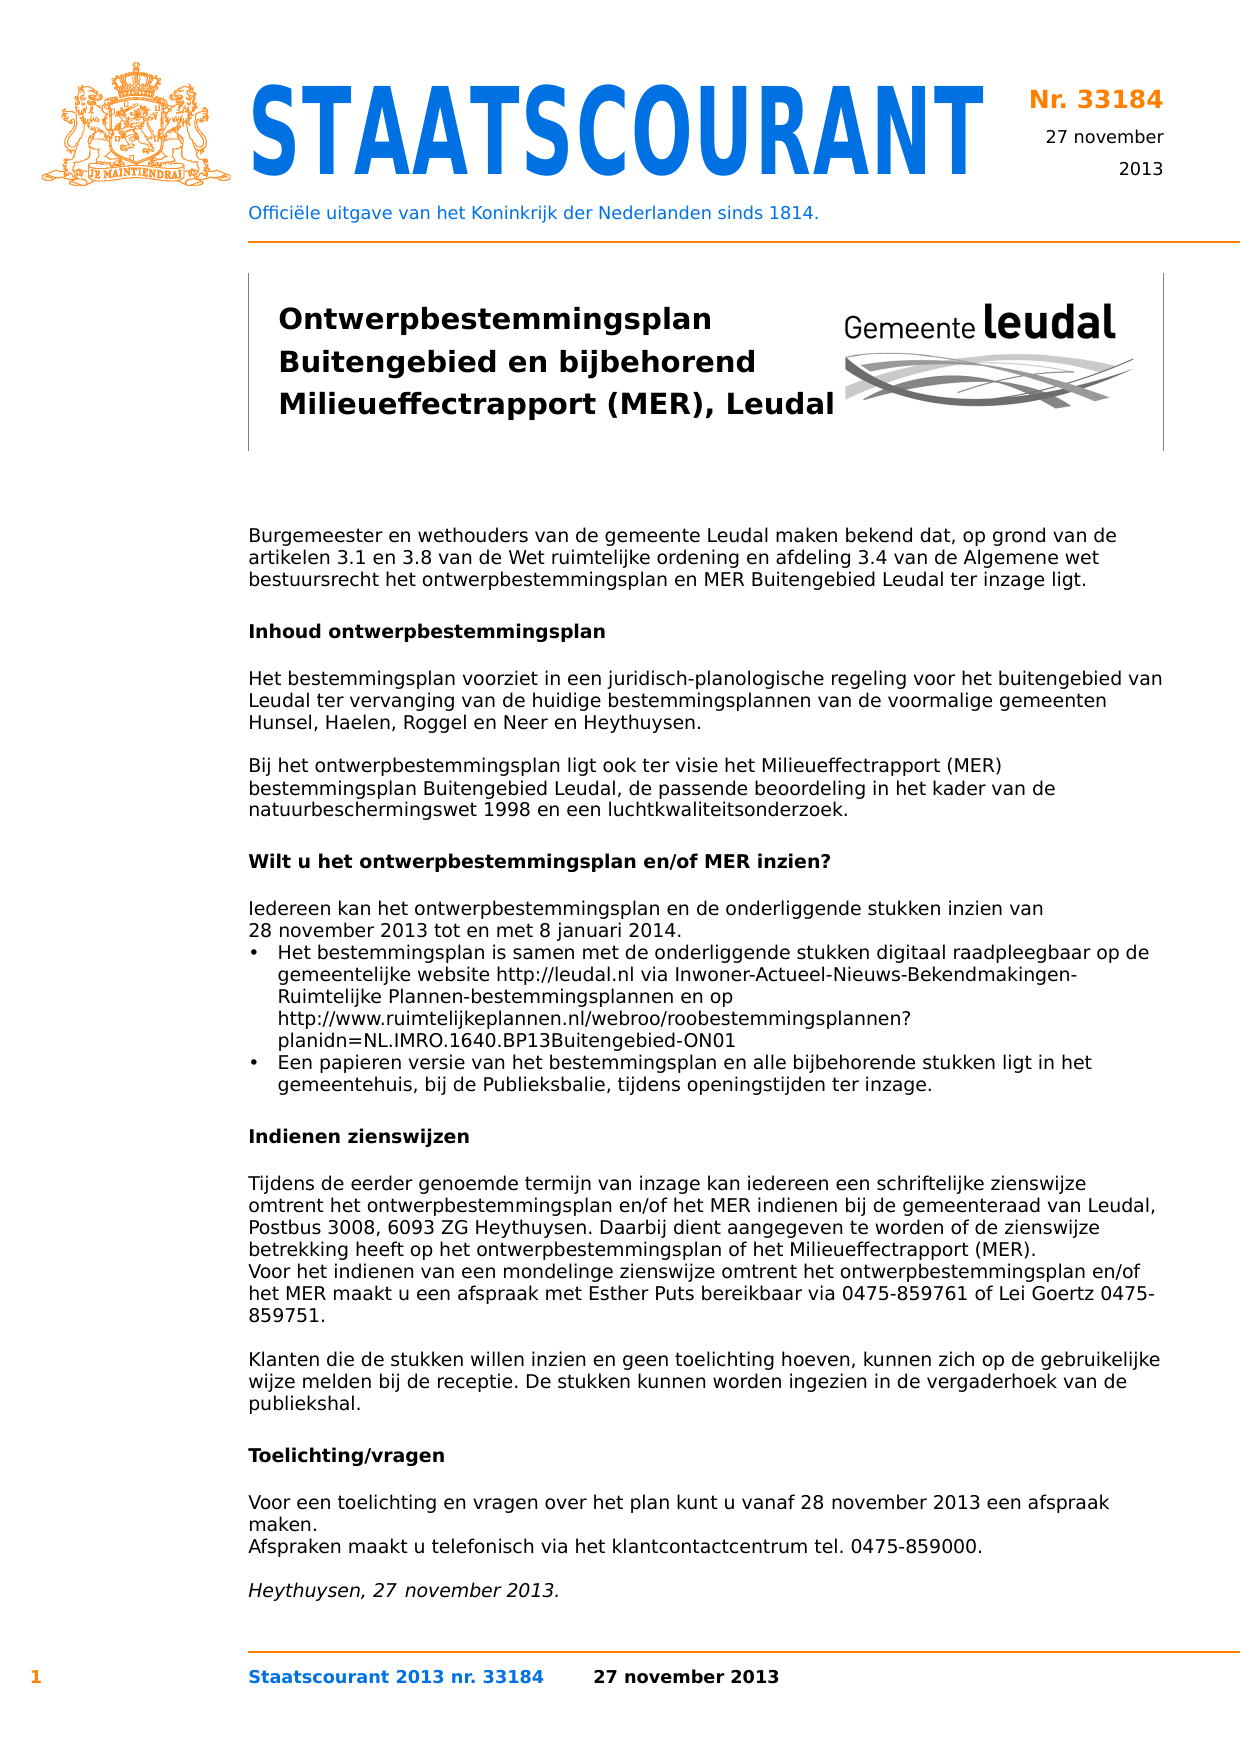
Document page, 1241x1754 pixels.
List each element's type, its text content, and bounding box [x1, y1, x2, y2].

text Voor het indienen van een mondelinge zienswijze omtrent het ontwerpbestemmingsplan en/of het MER maakt u een afspraak met Esther Puts bereikbaar via 0475-859761 of Lei Goertz 0475-859751. [248, 1261, 1163, 1327]
text Bij het ontwerpbestemmingsplan ligt ook ter visie het Milieueffectrapport (MER) bestemmingsplan Buitengebied Leudal, de passende beoordeling in het kader van de natuurbeschermingswet 1998 en een luchtkwaliteitsonderzoek. [248, 755, 1163, 821]
text • Een papieren versie van het bestemmingsplan en alle bijbehorende stukken ligt in het gemeentehuis, bij de Publieksbalie, tijdens openingstijden ter inzage. [248, 1052, 1163, 1096]
table_header [25, 62, 248, 241]
table_header Nr. 33184 [998, 62, 1240, 121]
text Iedereen kan het ontwerpbestemmingsplan en de onderliggende stukken inzien van 28 november 2013 tot en met 8 januari 2014. [248, 898, 1163, 942]
subtitle Ontwerpbestemmingsplan Buitengebied en bijbehorend Milieueffectrapport (MER), Leudal [249, 273, 1163, 451]
subtitle Inhoud ontwerpbestemmingsplan [248, 621, 1163, 643]
table_cell Officiële uitgave van het Koninkrijk der Nederlanden sinds 1814. [248, 203, 1240, 241]
text Tijdens de eerder genoemde termijn van inzage kan iedereen een schriftelijke zienswijze omtrent het ontwerpbestemmingsplan en/of het MER indienen bij de gemeenteraad van Leudal, Postbus 3008, 6093 ZG Heythuysen. Daarbij dient aangegeven te worden of de zienswijze betrekking heeft op het ontwerpbestemmingsplan of het Milieueffectrapport (MER). [248, 1173, 1163, 1261]
subtitle Toelichting/vragen [248, 1445, 1163, 1467]
subtitle Indienen zienswijzen [248, 1126, 1163, 1148]
table_cell 2013 [998, 153, 1240, 203]
text Afspraken maakt u telefonisch via het klantcontactcentrum tel. 0475-859000. [248, 1536, 1163, 1558]
text Burgemeester en wethouders van de gemeente Leudal maken bekend dat, op grond van de artikelen 3.1 en 3.8 van de Wet ruimtelijke ordening en afdeling 3.4 van de Algemene wet bestuursrecht het ontwerpbestemmingsplan en MER Buitengebied Leudal ter inzage ligt. [248, 525, 1163, 591]
text Het bestemmingsplan voorziet in een juridisch-planologische regeling voor het buitengebied van Leudal ter vervanging van de huidige bestemmingsplannen van de voormalige gemeenten Hunsel, Haelen, Roggel en Neer en Heythuysen. [248, 668, 1163, 733]
picture [844, 302, 1134, 409]
text Voor een toelichting en vragen over het plan kunt u vanaf 28 november 2013 een afspraak maken. [248, 1492, 1163, 1536]
text Klanten die de stukken willen inzien en geen toelichting hoeven, kunnen zich op de gebruikelijke wijze melden bij de receptie. De stukken kunnen worden ingezien in de vergaderhoek van de publiekshal. [248, 1349, 1163, 1415]
table_cell 27 november [998, 121, 1240, 153]
text Heythuysen, 27 november 2013. [248, 1579, 1163, 1602]
picture [41, 62, 231, 186]
text • Het bestemmingsplan is samen met de onderliggende stukken digitaal raadpleegbaar op de gemeentelijke website http://leudal.nl via Inwoner-Actueel-Nieuws-Bekendmakingen-Ruimtelijke Plannen-bestemmingsplannen en op http://www.ruimtelijkeplannen.nl/webroo/roobestemmingsplannen?planidn=NL.IMRO.1640.BP13Buitengebied-ON01 [248, 942, 1163, 1052]
subtitle Wilt u het ontwerpbestemmingsplan en/of MER inzien? [248, 851, 1163, 873]
table_header STAATSCOURANT [248, 62, 998, 203]
